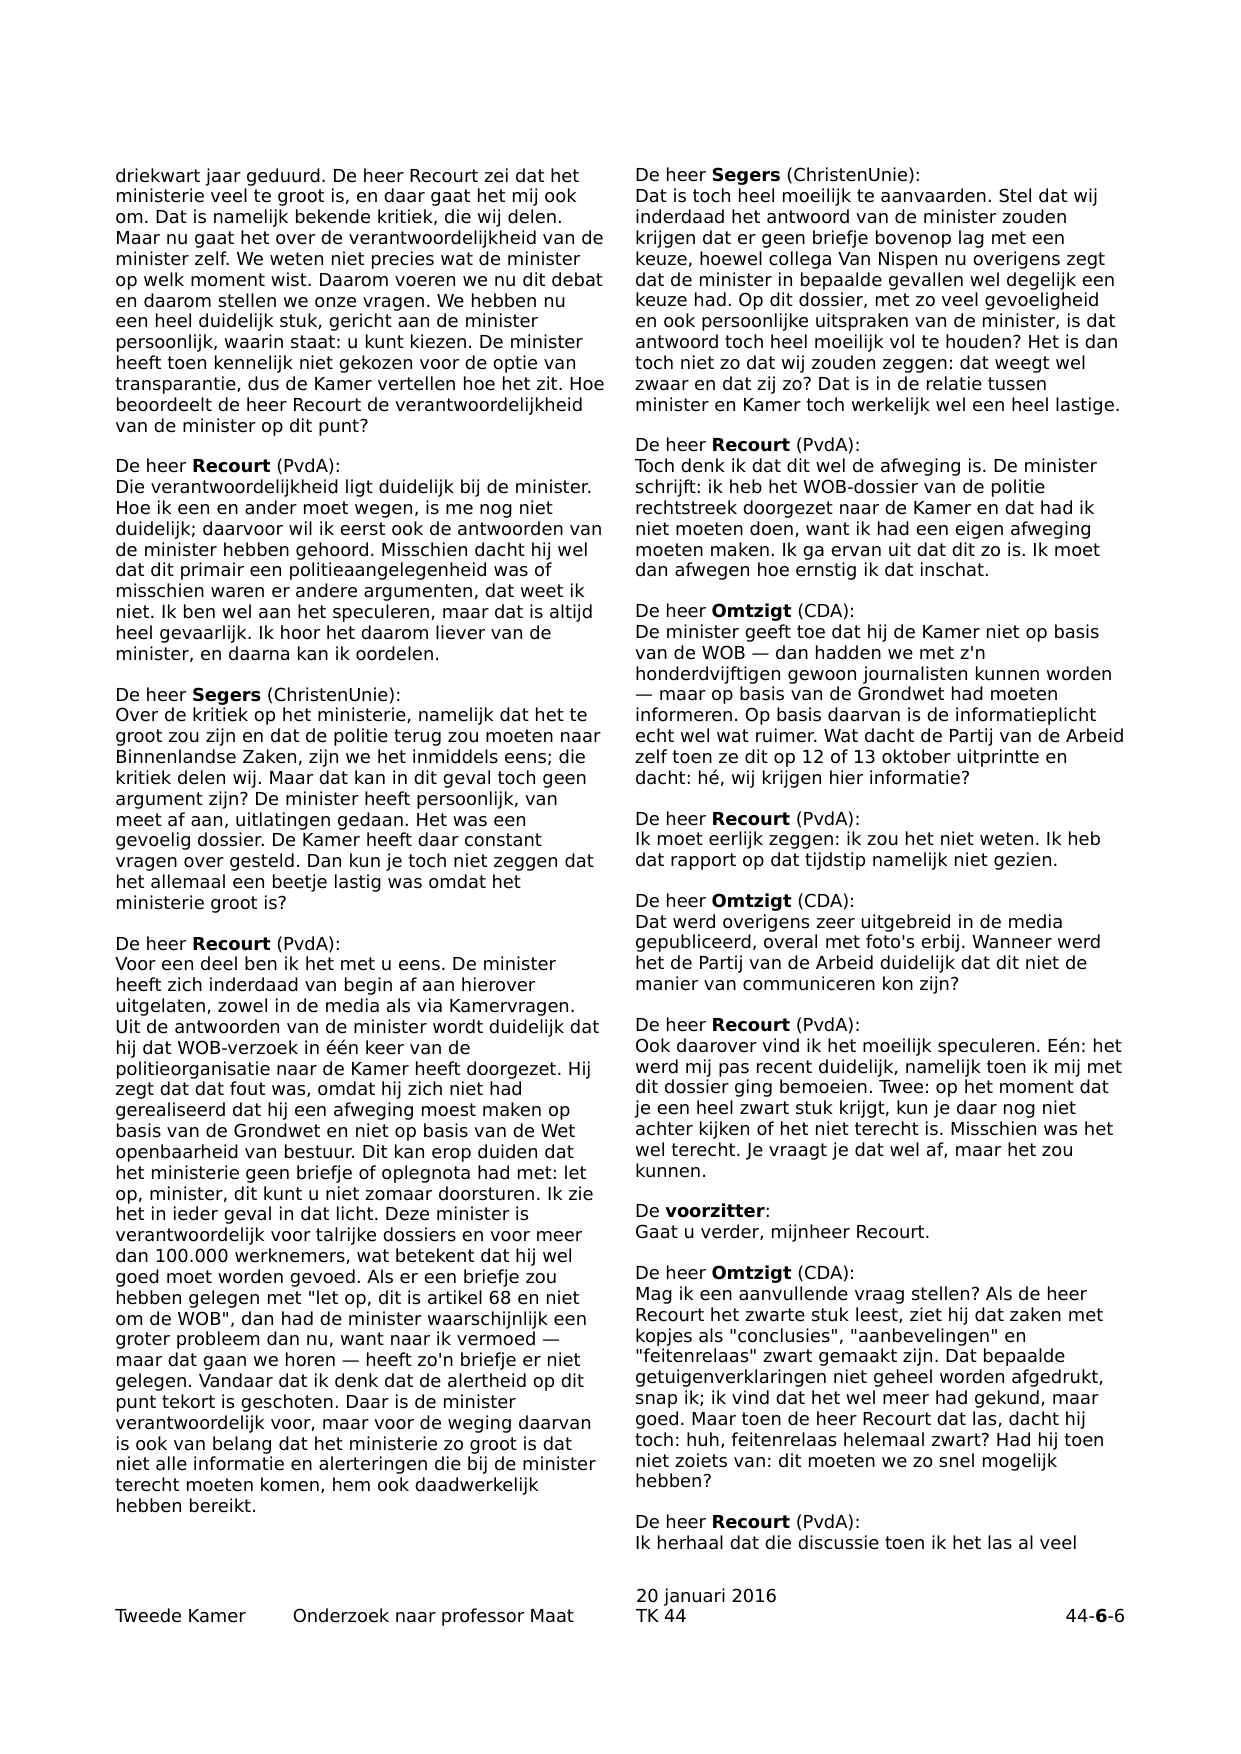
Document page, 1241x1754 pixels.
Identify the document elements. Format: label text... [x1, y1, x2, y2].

text Die verantwoordelijkheid ligt duidelijk bij de minister. Hoe ik een en ander moet wegen, is me nog niet duidelijk; daarvoor wil ik eerst ook de antwoorden van de minister hebben gehoord. Misschien dacht hij wel dat dit primair een politieaangelegenheid was of misschien waren er andere argumenten, dat weet ik niet. Ik ben wel aan het speculeren, maar dat is altijd heel gevaarlijk. Ik hoor het daarom liever van de minister, en daarna kan ik oordelen. [115, 477, 605, 664]
text Over de kritiek op het ministerie, namelijk dat het te groot zou zijn en dat de politie terug zou moeten naar Binnenlandse Zaken, zijn we het inmiddels eens; die kritiek delen wij. Maar dat kan in dit geval toch geen argument zijn? De minister heeft persoonlijk, van meet af aan, uitlatingen gedaan. Het was een gevoelig dossier. De Kamer heeft daar constant vragen over gesteld. Dan kun je toch niet zeggen dat het allemaal een beetje lastig was omdat het ministerie groot is? [115, 705, 605, 913]
text De minister geeft toe dat hij de Kamer niet op basis van de WOB — dan hadden we met z'n honderdvijftigen gewoon journalisten kunnen worden — maar op basis van de Grondwet had moeten informeren. Op basis daarvan is de informatieplicht echt wel wat ruimer. Wat dacht de Partij van de Arbeid zelf toen ze dit op 12 of 13 oktober uitprintte en dacht: hé, wij krijgen hier informatie? [635, 622, 1125, 788]
text Dat is toch heel moeilijk te aanvaarden. Stel dat wij inderdaad het antwoord van de minister zouden krijgen dat er geen briefje bovenop lag met een keuze, hoewel collega Van Nispen nu overigens zegt dat de minister in bepaalde gevallen wel degelijk een keuze had. Op dit dossier, met zo veel gevoeligheid en ook persoonlijke uitspraken van de minister, is dat antwoord toch heel moeilijk vol te houden? Het is dan toch niet zo dat wij zouden zeggen: dat weegt wel zwaar en dat zij zo? Dat is in de relatie tussen minister en Kamer toch werkelijk wel een heel lastige. [635, 186, 1125, 415]
text De heer Recourt (PvdA): [635, 435, 1125, 456]
text De heer Recourt (PvdA): [115, 456, 605, 477]
text Ik moet eerlijk zeggen: ik zou het niet weten. Ik heb dat rapport op dat tijdstip namelijk niet gezien. [635, 829, 1125, 871]
text De heer Recourt (PvdA): [635, 808, 1125, 829]
text De heer Recourt (PvdA): [115, 933, 605, 954]
text De voorzitter: [635, 1201, 1125, 1222]
text Dat werd overigens zeer uitgebreid in de media gepubliceerd, overal met foto's erbij. Wanneer werd het de Partij van de Arbeid duidelijk dat dit niet de manier van communiceren kon zijn? [635, 911, 1125, 995]
text De heer Segers (ChristenUnie): [115, 684, 605, 705]
text driekwart jaar geduurd. De heer Recourt zei dat het ministerie veel te groot is, en daar gaat het mij ook om. Dat is namelijk bekende kritiek, die wij delen. Maar nu gaat het over de verantwoordelijkheid van de minister zelf. We weten niet precies wat de minister op welk moment wist. Daarom voeren we nu dit debat en daarom stellen we onze vragen. We hebben nu een heel duidelijk stuk, gericht aan de minister persoonlijk, waarin staat: u kunt kiezen. De minister heeft toen kennelijk niet gekozen voor de optie van transparantie, dus de Kamer vertellen hoe het zit. Hoe beoordeelt de heer Recourt de verantwoordelijkheid van de minister op dit punt? [115, 165, 605, 436]
text Toch denk ik dat dit wel de afweging is. De minister schrijft: ik heb het WOB-dossier van de politie rechtstreek doorgezet naar de Kamer en dat had ik niet moeten doen, want ik had een eigen afweging moeten maken. Ik ga ervan uit dat dit zo is. Ik moet dan afwegen hoe ernstig ik dat inschat. [635, 456, 1125, 581]
text De heer Omtzigt (CDA): [635, 1263, 1125, 1284]
text De heer Segers (ChristenUnie): [635, 165, 1125, 186]
text De heer Omtzigt (CDA): [635, 891, 1125, 911]
text Mag ik een aanvullende vraag stellen? Als de heer Recourt het zwarte stuk leest, ziet hij dat zaken met kopjes als "conclusies", "aanbevelingen" en "feitenrelaas" zwart gemaakt zijn. Dat bepaalde getuigenverklaringen niet geheel worden afgedrukt, snap ik; ik vind dat het wel meer had gekund, maar goed. Maar toen de heer Recourt dat las, dacht hij toch: huh, feitenrelaas helemaal zwart? Had hij toen niet zoiets van: dit moeten we zo snel mogelijk hebben? [635, 1284, 1125, 1492]
text Ik herhaal dat die discussie toen ik het las al veel [635, 1533, 1125, 1553]
text De heer Recourt (PvdA): [635, 1015, 1125, 1036]
text De heer Omtzigt (CDA): [635, 601, 1125, 622]
text De heer Recourt (PvdA): [635, 1512, 1125, 1533]
text Gaat u verder, mijnheer Recourt. [635, 1222, 1125, 1243]
text Ook daarover vind ik het moeilijk speculeren. Eén: het werd mij pas recent duidelijk, namelijk toen ik mij met dit dossier ging bemoeien. Twee: op het moment dat je een heel zwart stuk krijgt, kun je daar nog niet achter kijken of het niet terecht is. Misschien was het wel terecht. Je vraagt je dat wel af, maar het zou kunnen. [635, 1036, 1125, 1181]
text Voor een deel ben ik het met u eens. De minister heeft zich inderdaad van begin af aan hierover uitgelaten, zowel in de media als via Kamervragen. Uit de antwoorden van de minister wordt duidelijk dat hij dat WOB-verzoek in één keer van de politieorganisatie naar de Kamer heeft doorgezet. Hij zegt dat dat fout was, omdat hij zich niet had gerealiseerd dat hij een afweging moest maken op basis van de Grondwet en niet op basis van de Wet openbaarheid van bestuur. Dit kan erop duiden dat het ministerie geen briefje of oplegnota had met: let op, minister, dit kunt u niet zomaar doorsturen. Ik zie het in ieder geval in dat licht. Deze minister is verantwoordelijk voor talrijke dossiers en voor meer dan 100.000 werknemers, wat betekent dat hij wel goed moet worden gevoed. Als er een briefje zou hebben gelegen met "let op, dit is artikel 68 en niet om de WOB", dan had de minister waarschijnlijk een groter probleem dan nu, want naar ik vermoed — maar dat gaan we horen — heeft zo'n briefje er niet gelegen. Vandaar dat ik denk dat de alertheid op dit punt tekort is geschoten. Daar is de minister verantwoordelijk voor, maar voor de weging daarvan is ook van belang dat het ministerie zo groot is dat niet alle informatie en alerteringen die bij de minister terecht moeten komen, hem ook daadwerkelijk hebben bereikt. [115, 954, 605, 1517]
